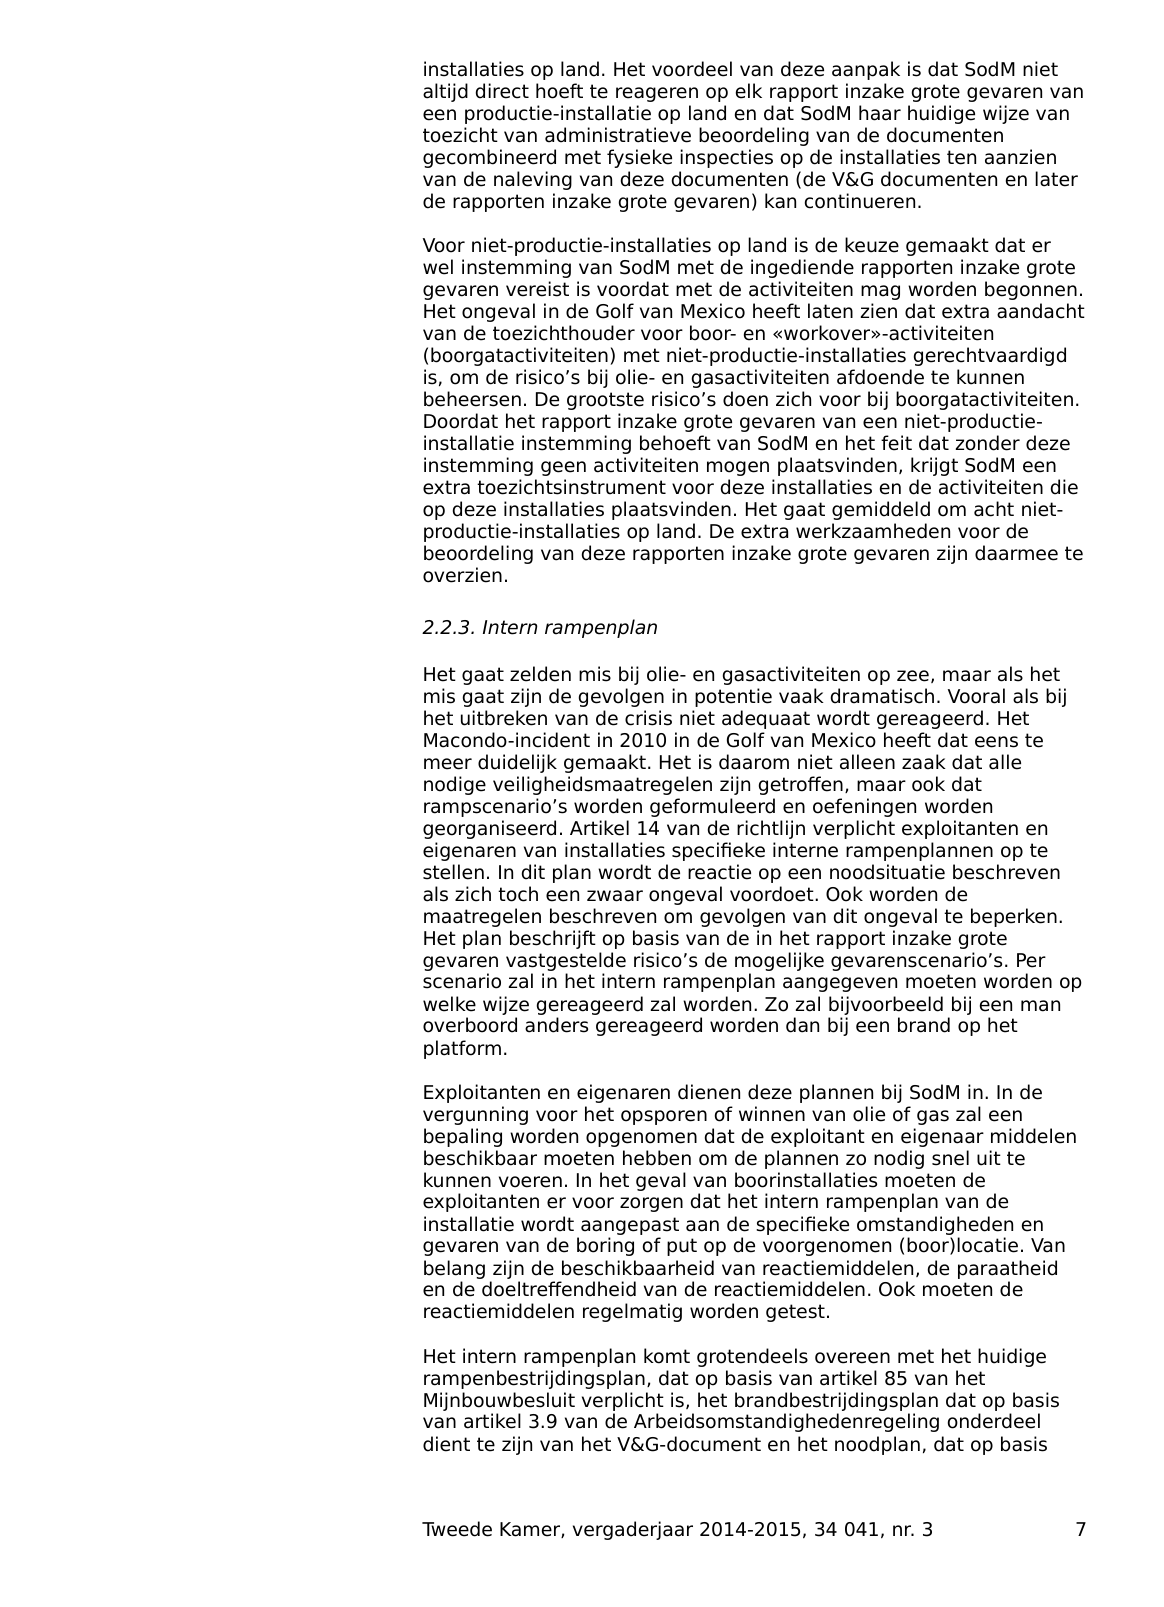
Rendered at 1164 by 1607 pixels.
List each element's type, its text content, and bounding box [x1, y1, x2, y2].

subtitle 2.2.3. Intern rampenplan [422, 617, 1087, 639]
text Voor niet-productie-installaties op land is de keuze gemaakt dat er wel instemming van SodM met de ingediende rapporten inzake grote gevaren vereist is voordat met de activiteiten mag worden begonnen. Het ongeval in de Golf van Mexico heeft laten zien dat extra aandacht van de toezichthouder voor boor- en «workover»-activiteiten (boorgatactiviteiten) met niet-productie-installaties gerechtvaardigd is, om de risico’s bij olie- en gasactiviteiten afdoende te kunnen beheersen. De grootste risico’s doen zich voor bij boorgatactiviteiten. Doordat het rapport inzake grote gevaren van een niet-productie-installatie instemming behoeft van SodM en het feit dat zonder deze instemming geen activiteiten mogen plaatsvinden, krijgt SodM een extra toezichtsinstrument voor deze installaties en de activiteiten die op deze installaties plaatsvinden. Het gaat gemiddeld om acht niet-productie-installaties op land. De extra werkzaamheden voor de beoordeling van deze rapporten inzake grote gevaren zijn daarmee te overzien. [422, 235, 1087, 587]
text installaties op land. Het voordeel van deze aanpak is dat SodM niet altijd direct hoeft te reageren op elk rapport inzake grote gevaren van een productie-installatie op land en dat SodM haar huidige wijze van toezicht van administratieve beoordeling van de documenten gecombineerd met fysieke inspecties op de installaties ten aanzien van de naleving van deze documenten (de V&G documenten en later de rapporten inzake grote gevaren) kan continueren. [422, 59, 1087, 213]
text Exploitanten en eigenaren dienen deze plannen bij SodM in. In de vergunning voor het opsporen of winnen van olie of gas zal een bepaling worden opgenomen dat de exploitant en eigenaar middelen beschikbaar moeten hebben om de plannen zo nodig snel uit te kunnen voeren. In het geval van boorinstallaties moeten de exploitanten er voor zorgen dat het intern rampenplan van de installatie wordt aangepast aan de specifieke omstandigheden en gevaren van de boring of put op de voorgenomen (boor)locatie. Van belang zijn de beschikbaarheid van reactiemiddelen, de paraatheid en de doeltreffendheid van de reactiemiddelen. Ook moeten de reactiemiddelen regelmatig worden getest. [422, 1082, 1087, 1323]
text Het gaat zelden mis bij olie- en gasactiviteiten op zee, maar als het mis gaat zijn de gevolgen in potentie vaak dramatisch. Vooral als bij het uitbreken van de crisis niet adequaat wordt gereageerd. Het Macondo-incident in 2010 in de Golf van Mexico heeft dat eens te meer duidelijk gemaakt. Het is daarom niet alleen zaak dat alle nodige veiligheidsmaatregelen zijn getroffen, maar ook dat rampscenario’s worden geformuleerd en oefeningen worden georganiseerd. Artikel 14 van de richtlijn verplicht exploitanten en eigenaren van installaties specifieke interne rampenplannen op te stellen. In dit plan wordt de reactie op een noodsituatie beschreven als zich toch een zwaar ongeval voordoet. Ook worden de maatregelen beschreven om gevolgen van dit ongeval te beperken. Het plan beschrijft op basis van de in het rapport inzake grote gevaren vastgestelde risico’s de mogelijke gevarenscenario’s. Per scenario zal in het intern rampenplan aangegeven moeten worden op welke wijze gereageerd zal worden. Zo zal bijvoorbeeld bij een man overboord anders gereageerd worden dan bij een brand op het platform. [422, 664, 1087, 1059]
text Het intern rampenplan komt grotendeels overeen met het huidige rampenbestrijdingsplan, dat op basis van artikel 85 van het Mijnbouwbesluit verplicht is, het brandbestrijdingsplan dat op basis van artikel 3.9 van de Arbeidsomstandighedenregeling onderdeel dient te zijn van het V&G-document en het noodplan, dat op basis [422, 1346, 1087, 1455]
